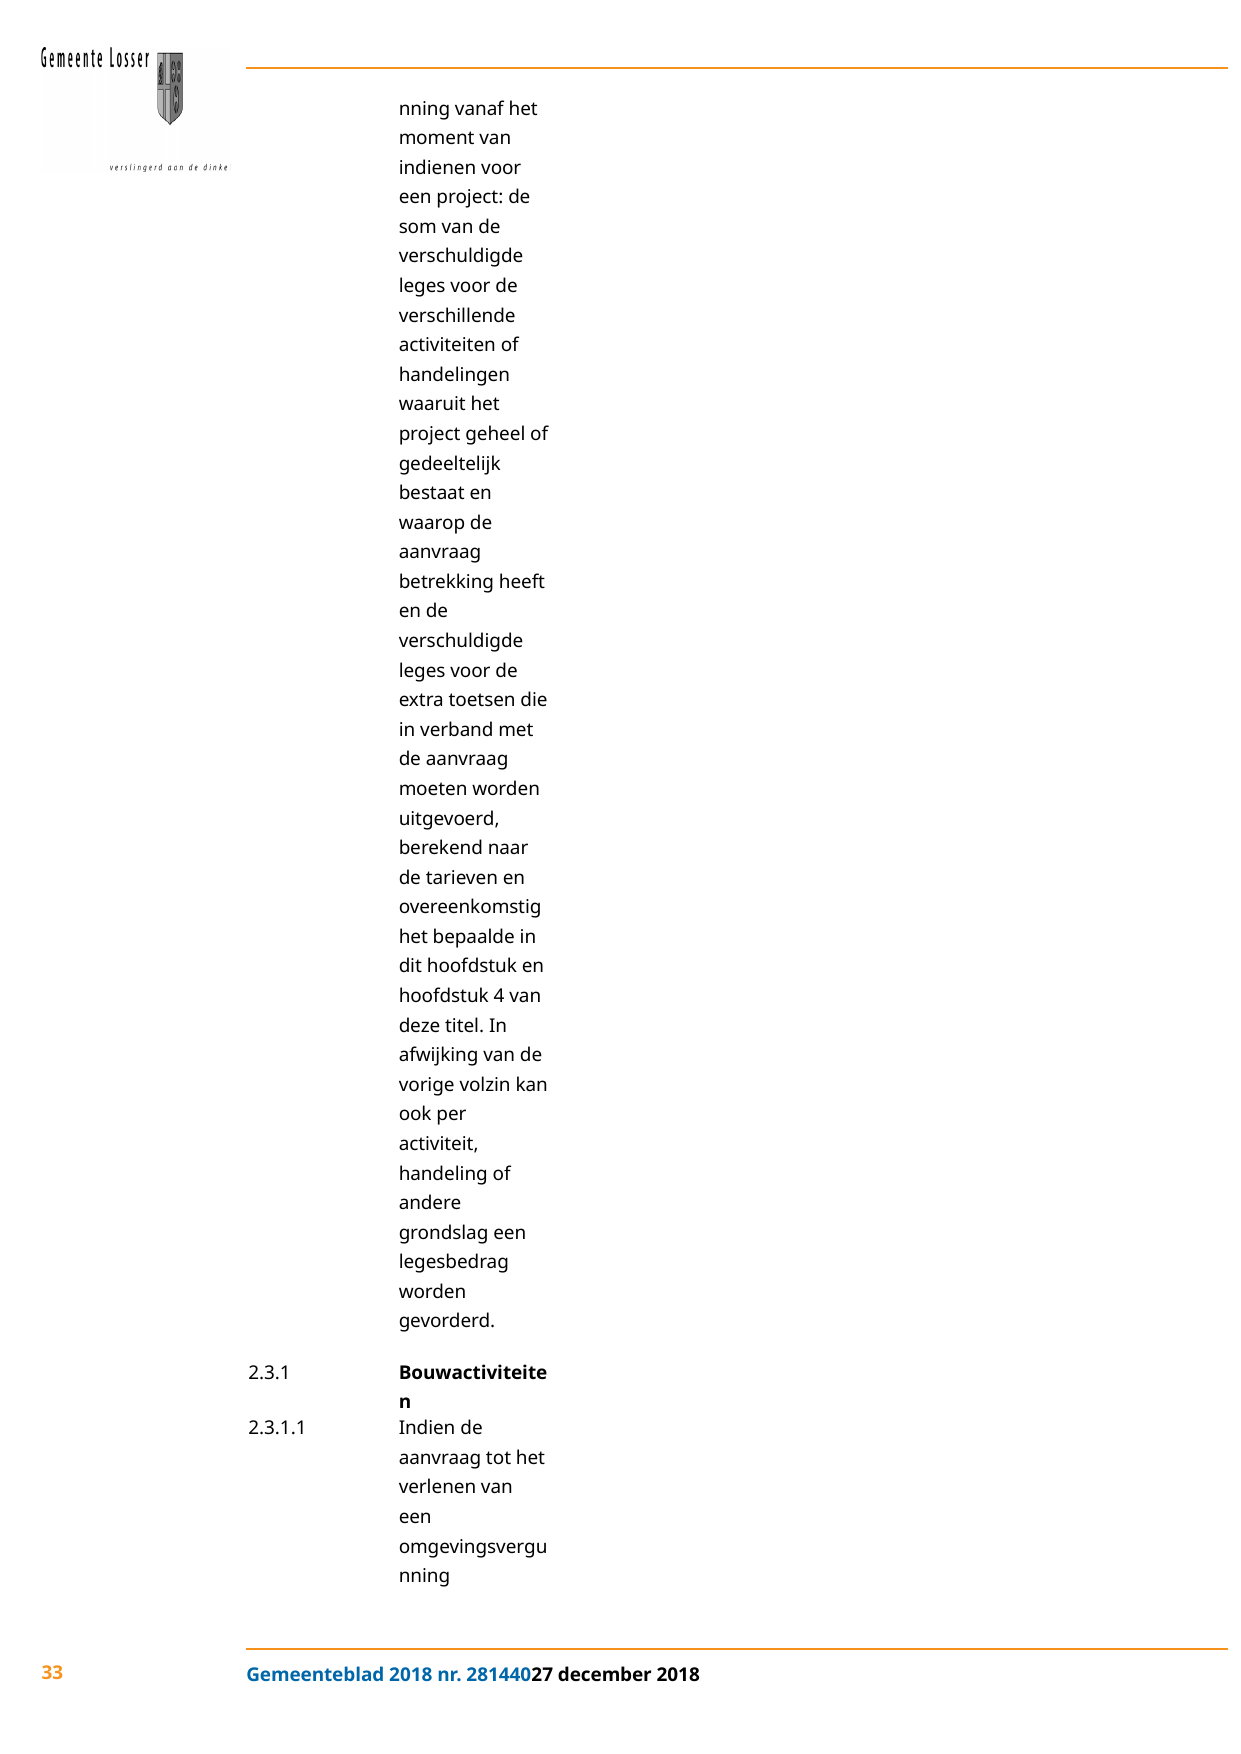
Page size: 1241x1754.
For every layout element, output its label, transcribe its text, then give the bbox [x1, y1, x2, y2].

table_cell Indien de aanvraag tot het verlenen van een omgevingsvergunning [399, 1415, 549, 1588]
table_cell 2.3.1.1 [248, 1415, 398, 1588]
table_cell [248, 95, 398, 1333]
table_cell [549, 1359, 700, 1414]
table_cell 2.3.1 [248, 1359, 398, 1414]
picture [41, 47, 231, 172]
table_cell Bouwactiviteiten [399, 1359, 549, 1414]
table_cell [549, 1334, 700, 1359]
table_cell nning vanaf het moment van indienen voor een project: de som van de verschuldigde leges voor de verschillende activiteiten of handelingen waaruit het project geheel of gedeeltelijk bestaat en waarop de aanvraag betrekking heeft en de verschuldigde leges voor de extra toetsen die in verband met de aanvraag moeten worden uitgevoerd, berekend naar de tarieven en overeenkomstig het bepaalde in dit hoofdstuk en hoofdstuk 4 van deze titel. In afwijking van de vorige volzin kan ook per activiteit, handeling of andere grondslag een legesbedrag worden gevorderd. [399, 95, 549, 1333]
table_cell [248, 1334, 398, 1359]
table_cell [399, 1334, 549, 1359]
table_cell [549, 1415, 700, 1588]
table_cell [549, 95, 700, 1333]
